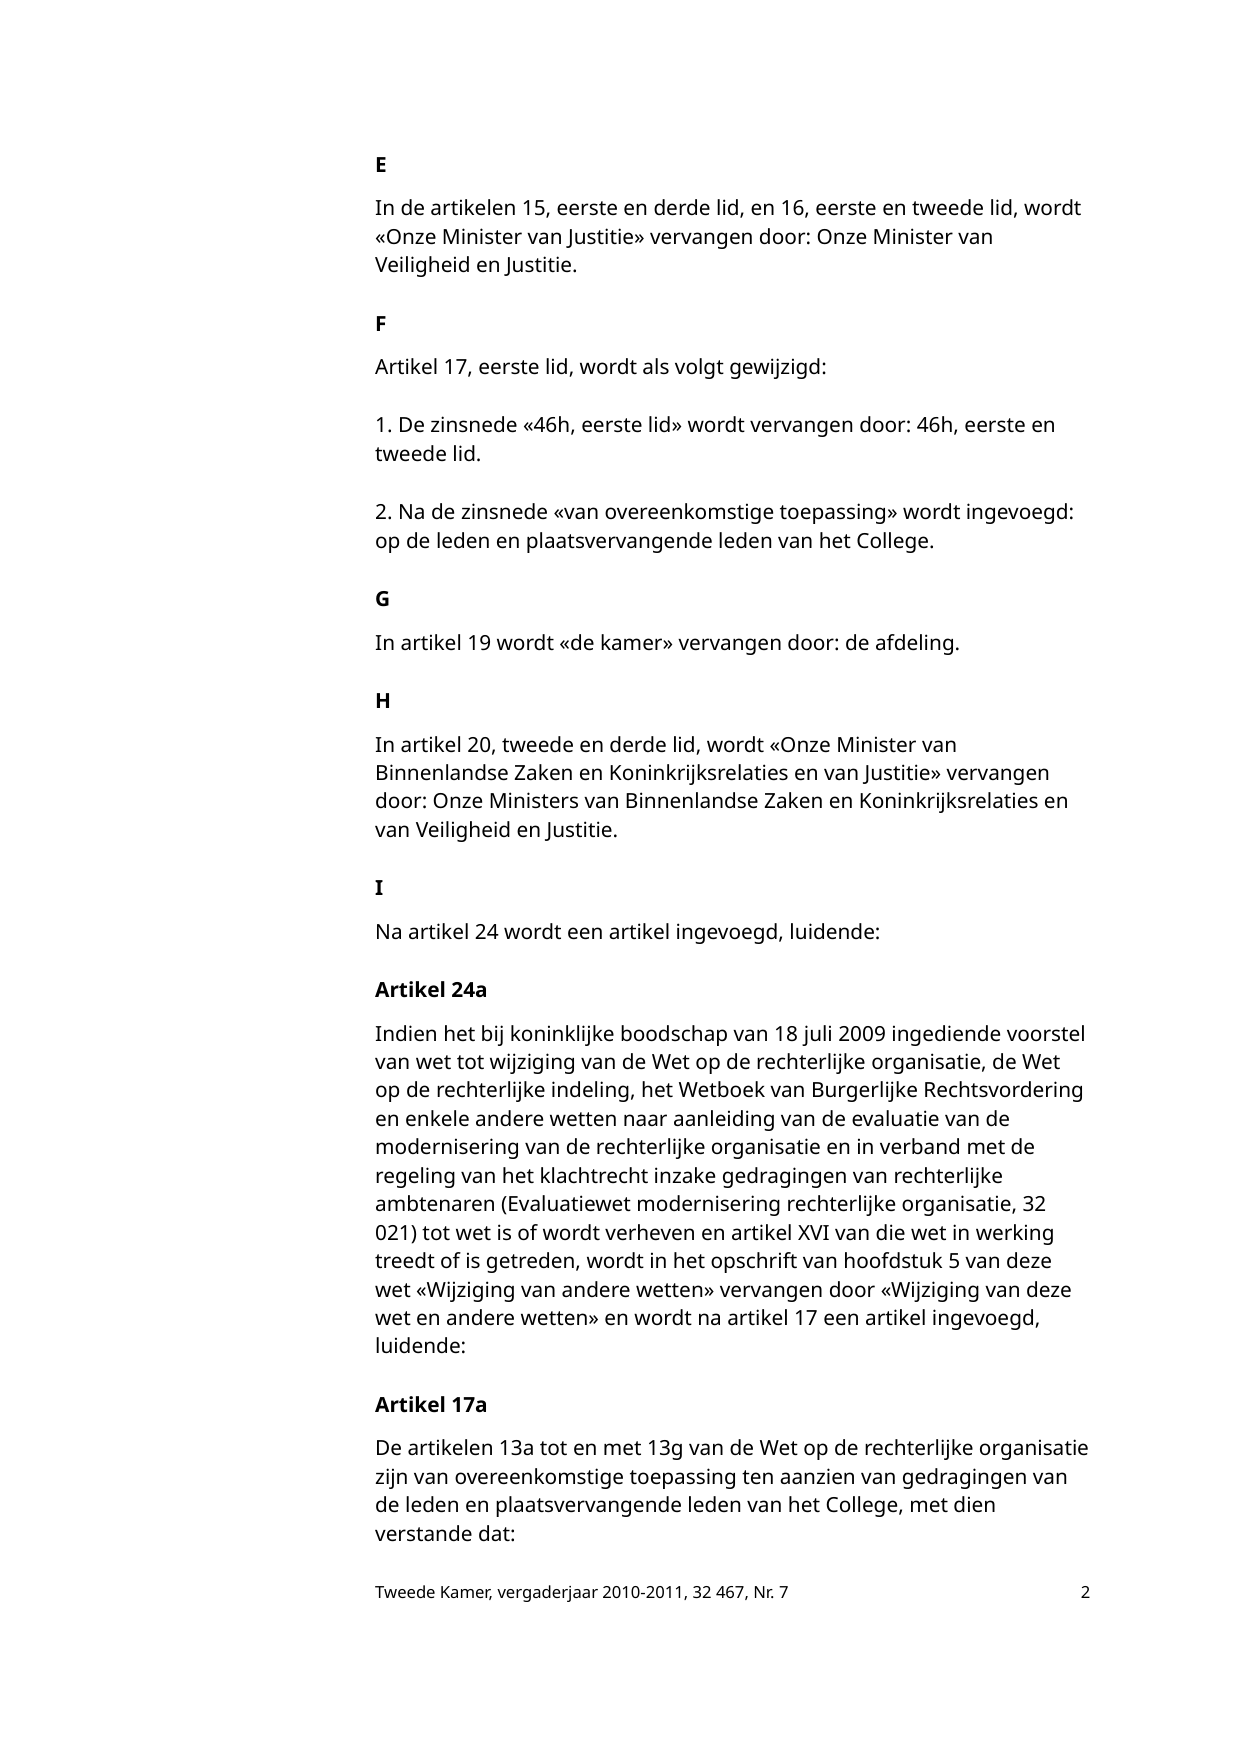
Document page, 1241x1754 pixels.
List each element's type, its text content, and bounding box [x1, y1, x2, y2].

text Indien het bij koninklijke boodschap van 18 juli 2009 ingediende voorstel van wet tot wijziging van de Wet op de rechterlijke organisatie, de Wet op de rechterlijke indeling, het Wetboek van Burgerlijke Rechtsvordering en enkele andere wetten naar aanleiding van de evaluatie van de modernisering van de rechterlijke organisatie en in verband met de regeling van het klachtrecht inzake gedragingen van rechterlijke ambtenaren (Evaluatiewet modernisering rechterlijke organisatie, 32 021) tot wet is of wordt verheven en artikel XVI van die wet in werking treedt of is getreden, wordt in het opschrift van hoofdstuk 5 van deze wet «Wijziging van andere wetten» vervangen door «Wijziging van deze wet en andere wetten» en wordt na artikel 17 een artikel ingevoegd, luidende: [375, 1019, 1090, 1360]
text 2. Na de zinsnede «van overeenkomstige toepassing» wordt ingevoegd: op de leden en plaatsvervangende leden van het College. [375, 497, 1090, 554]
text In artikel 20, tweede en derde lid, wordt «Onze Minister van Binnenlandse Zaken en Koninkrijksrelaties en van Justitie» vervangen door: Onze Ministers van Binnenlandse Zaken en Koninkrijksrelaties en van Veiligheid en Justitie. [375, 730, 1090, 843]
text Artikel 17, eerste lid, wordt als volgt gewijzigd: [375, 352, 1090, 381]
text Artikel 17a [375, 1390, 1090, 1418]
text F [375, 309, 1090, 337]
text I [375, 873, 1090, 902]
text 1. De zinsnede «46h, eerste lid» wordt vervangen door: 46h, eerste en tweede lid. [375, 411, 1090, 467]
text G [375, 584, 1090, 613]
text Na artikel 24 wordt een artikel ingevoegd, luidende: [375, 917, 1090, 945]
text In de artikelen 15, eerste en derde lid, en 16, eerste en tweede lid, wordt «Onze Minister van Justitie» vervangen door: Onze Minister van Veiligheid en Justitie. [375, 193, 1090, 279]
text H [375, 686, 1090, 715]
text Artikel 24a [375, 975, 1090, 1004]
text In artikel 19 wordt «de kamer» vervangen door: de afdeling. [375, 628, 1090, 656]
text De artikelen 13a tot en met 13g van de Wet op de rechterlijke organisatie zijn van overeenkomstige toepassing ten aanzien van gedragingen van de leden en plaatsvervangende leden van het College, met dien verstande dat: [375, 1433, 1090, 1547]
text E [375, 150, 1090, 178]
